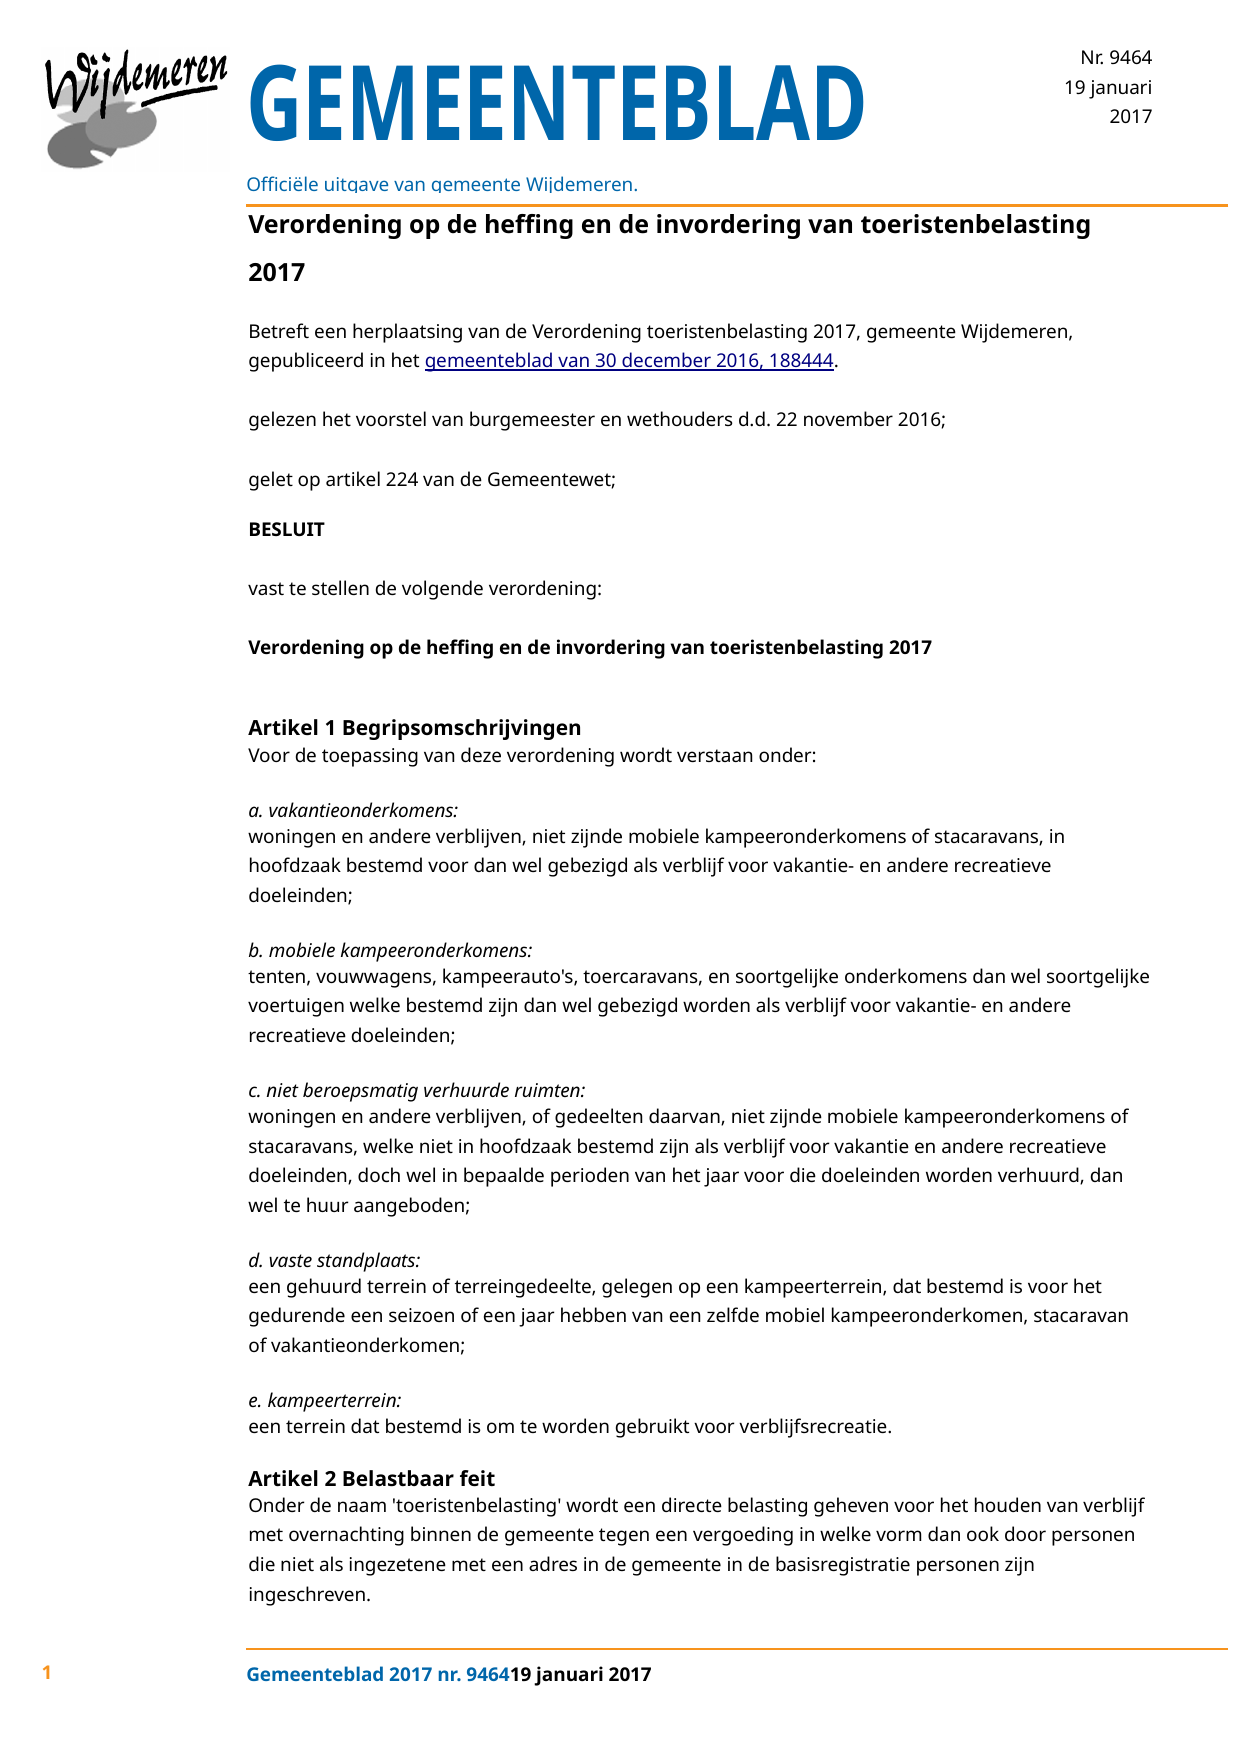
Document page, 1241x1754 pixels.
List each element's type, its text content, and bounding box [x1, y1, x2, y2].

text e. kampeerterrein: [248, 1387, 1152, 1413]
text c. niet beroepsmatig verhuurde ruimten: [248, 1077, 1152, 1103]
text een terrein dat bestemd is om te worden gebruikt voor verblijfsrecreatie. [248, 1413, 1152, 1439]
text vast te stellen de volgende verordening: [248, 575, 1152, 601]
text Betreft een herplaatsing van de Verordening toeristenbelasting 2017, gemeente Wijdemeren, gepubliceerd in het gemeenteblad van 30 december 2016, 188444. [248, 318, 1152, 373]
text Verordening op de heffing en de invordering van toeristenbelasting 2017 [248, 634, 1152, 660]
text a. vakantieonderkomens: [248, 797, 1152, 823]
text woningen en andere verblijven, niet zijnde mobiele kampeeronderkomens of stacaravans, in hoofdzaak bestemd voor dan wel gebezigd als verblijf voor vakantie- en andere recreatieve doeleinden; [248, 823, 1152, 908]
text gelezen het voorstel van burgemeester en wethouders d.d. 22 november 2016; [248, 407, 1152, 432]
text Verordening op de heffing en de invordering van toeristenbelasting 2017 [248, 207, 1152, 288]
text Artikel 1 Begripsomschrijvingen [248, 713, 1152, 742]
text d. vaste standplaats: [248, 1247, 1152, 1273]
text tenten, vouwwagens, kampeerauto's, toercaravans, en soortgelijke onderkomens dan wel soortgelijke voertuigen welke bestemd zijn dan wel gebezigd worden als verblijf voor vakantie- en andere recreatieve doeleinden; [248, 963, 1152, 1048]
text een gehuurd terrein of terreingedeelte, gelegen op een kampeerterrein, dat bestemd is voor het gedurende een seizoen of een jaar hebben van een zelfde mobiel kampeeronderkomen, stacaravan of vakantieonderkomen; [248, 1273, 1152, 1358]
text Onder de naam 'toeristenbelasting' wordt een directe belasting geheven voor het houden van verblijf met overnachting binnen de gemeente tegen een vergoeding in welke vorm dan ook door personen die niet als ingezetene met een adres in de gemeente in de basisregistratie personen zijn ingeschreven. [248, 1492, 1152, 1607]
text Voor de toepassing van deze verordening wordt verstaan onder: [248, 742, 1152, 767]
picture [41, 47, 231, 172]
text BESLUIT [248, 516, 1152, 542]
text gelet op artikel 224 van de Gemeentewet; [248, 466, 1152, 492]
text woningen en andere verblijven, of gedeelten daarvan, niet zijnde mobiele kampeeronderkomens of stacaravans, welke niet in hoofdzaak bestemd zijn als verblijf voor vakantie en andere recreatieve doeleinden, doch wel in bepaalde perioden van het jaar voor die doeleinden worden verhuurd, dan wel te huur aangeboden; [248, 1103, 1152, 1218]
text b. mobiele kampeeronderkomens: [248, 937, 1152, 963]
text Artikel 2 Belastbaar feit [248, 1464, 1152, 1492]
